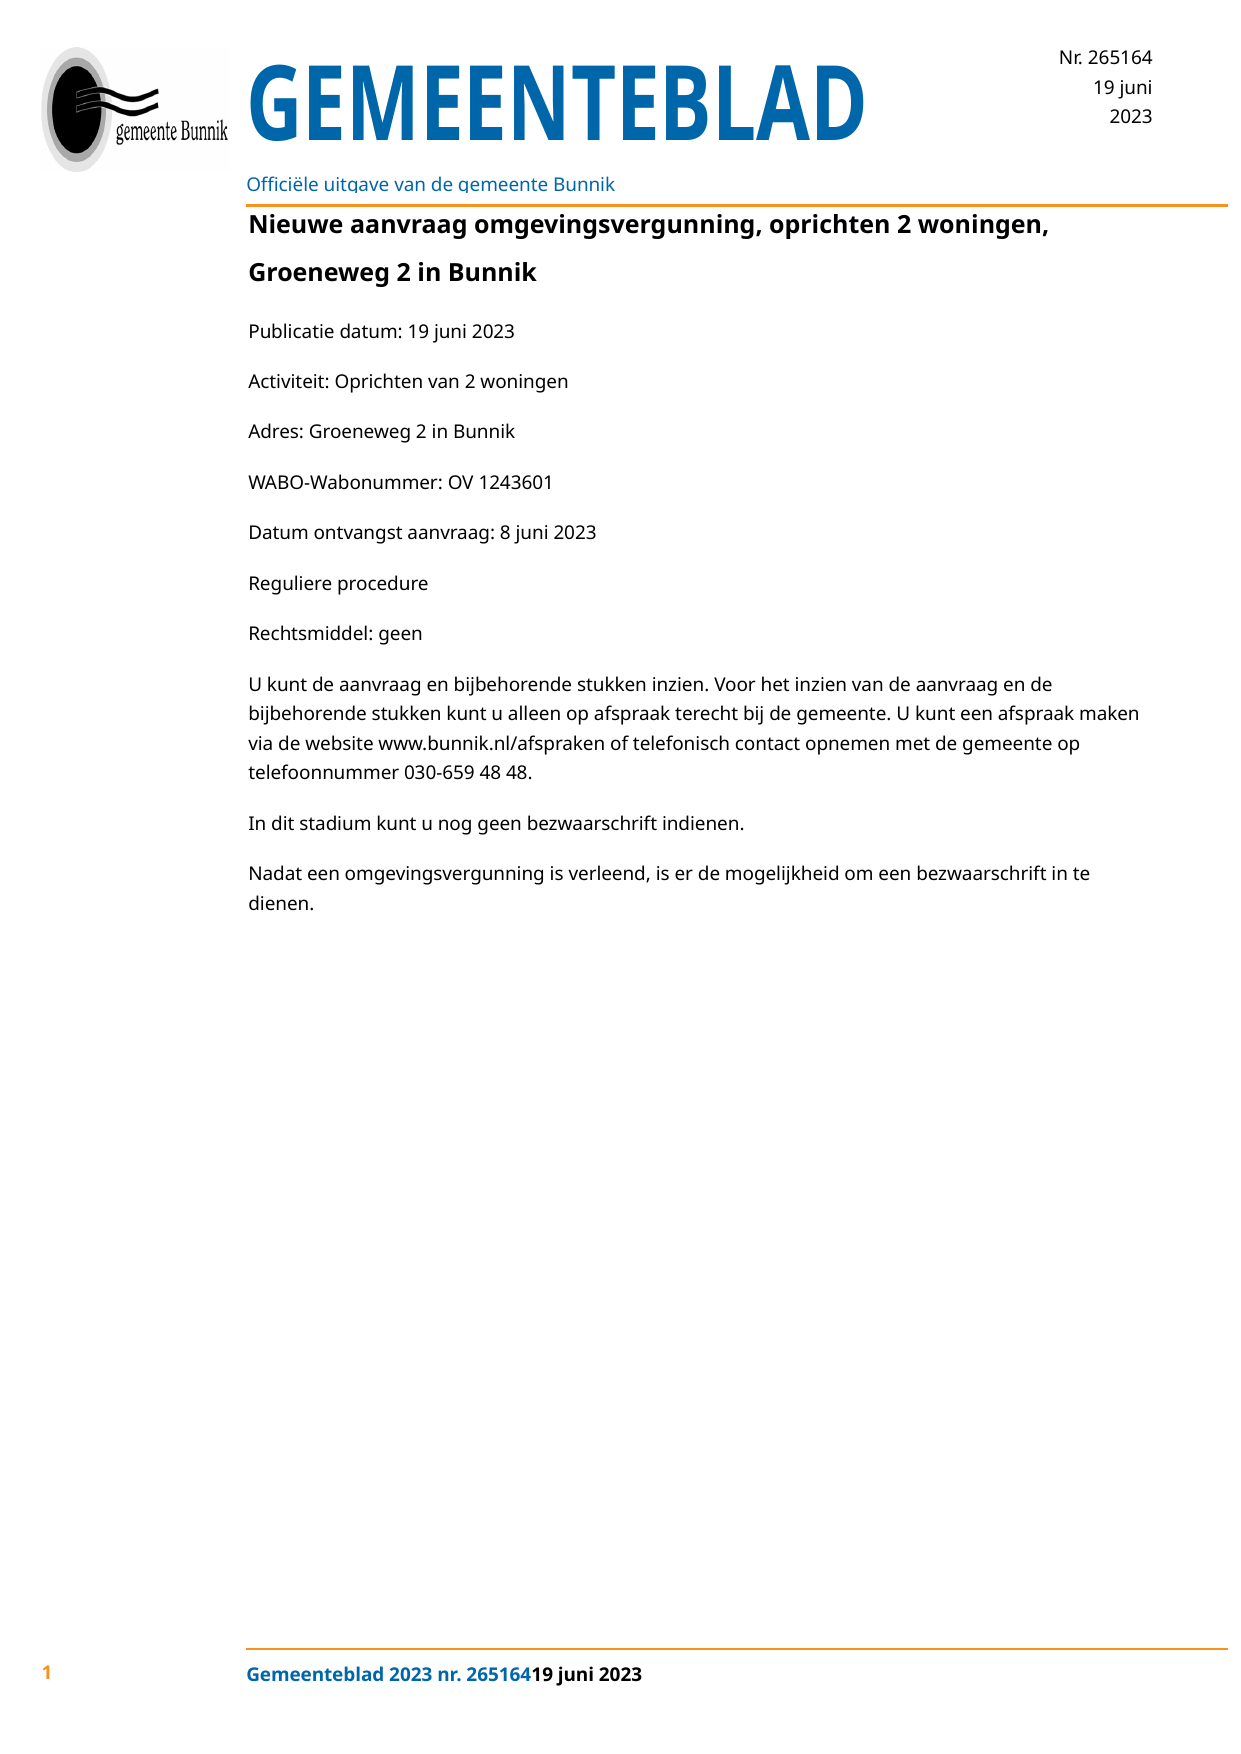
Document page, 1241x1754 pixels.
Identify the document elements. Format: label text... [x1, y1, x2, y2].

text Activiteit: Oprichten van 2 woningen [248, 368, 1152, 394]
text In dit stadium kunt u nog geen bezwaarschrift indienen. [248, 810, 1152, 836]
picture [41, 47, 231, 172]
text Datum ontvangst aanvraag: 8 juni 2023 [248, 519, 1152, 545]
text Nieuwe aanvraag omgevingsvergunning, oprichten 2 woningen, Groeneweg 2 in Bunnik [248, 207, 1152, 288]
text WABO-Wabonummer: OV 1243601 [248, 469, 1152, 495]
text Rechtsmiddel: geen [248, 620, 1152, 646]
text Adres: Groeneweg 2 in Bunnik [248, 419, 1152, 444]
text Reguliere procedure [248, 570, 1152, 596]
text Nadat een omgevingsvergunning is verleend, is er de mogelijkheid om een bezwaarschrift in te dienen. [248, 860, 1152, 916]
text Publicatie datum: 19 juni 2023 [248, 318, 1152, 344]
text U kunt de aanvraag en bijbehorende stukken inzien. Voor het inzien van de aanvraag en de bijbehorende stukken kunt u alleen op afspraak terecht bij de gemeente. U kunt een afspraak maken via de website www.bunnik.nl/afspraken of telefonisch contact opnemen met de gemeente op telefoonnummer 030-659 48 48. [248, 671, 1152, 785]
